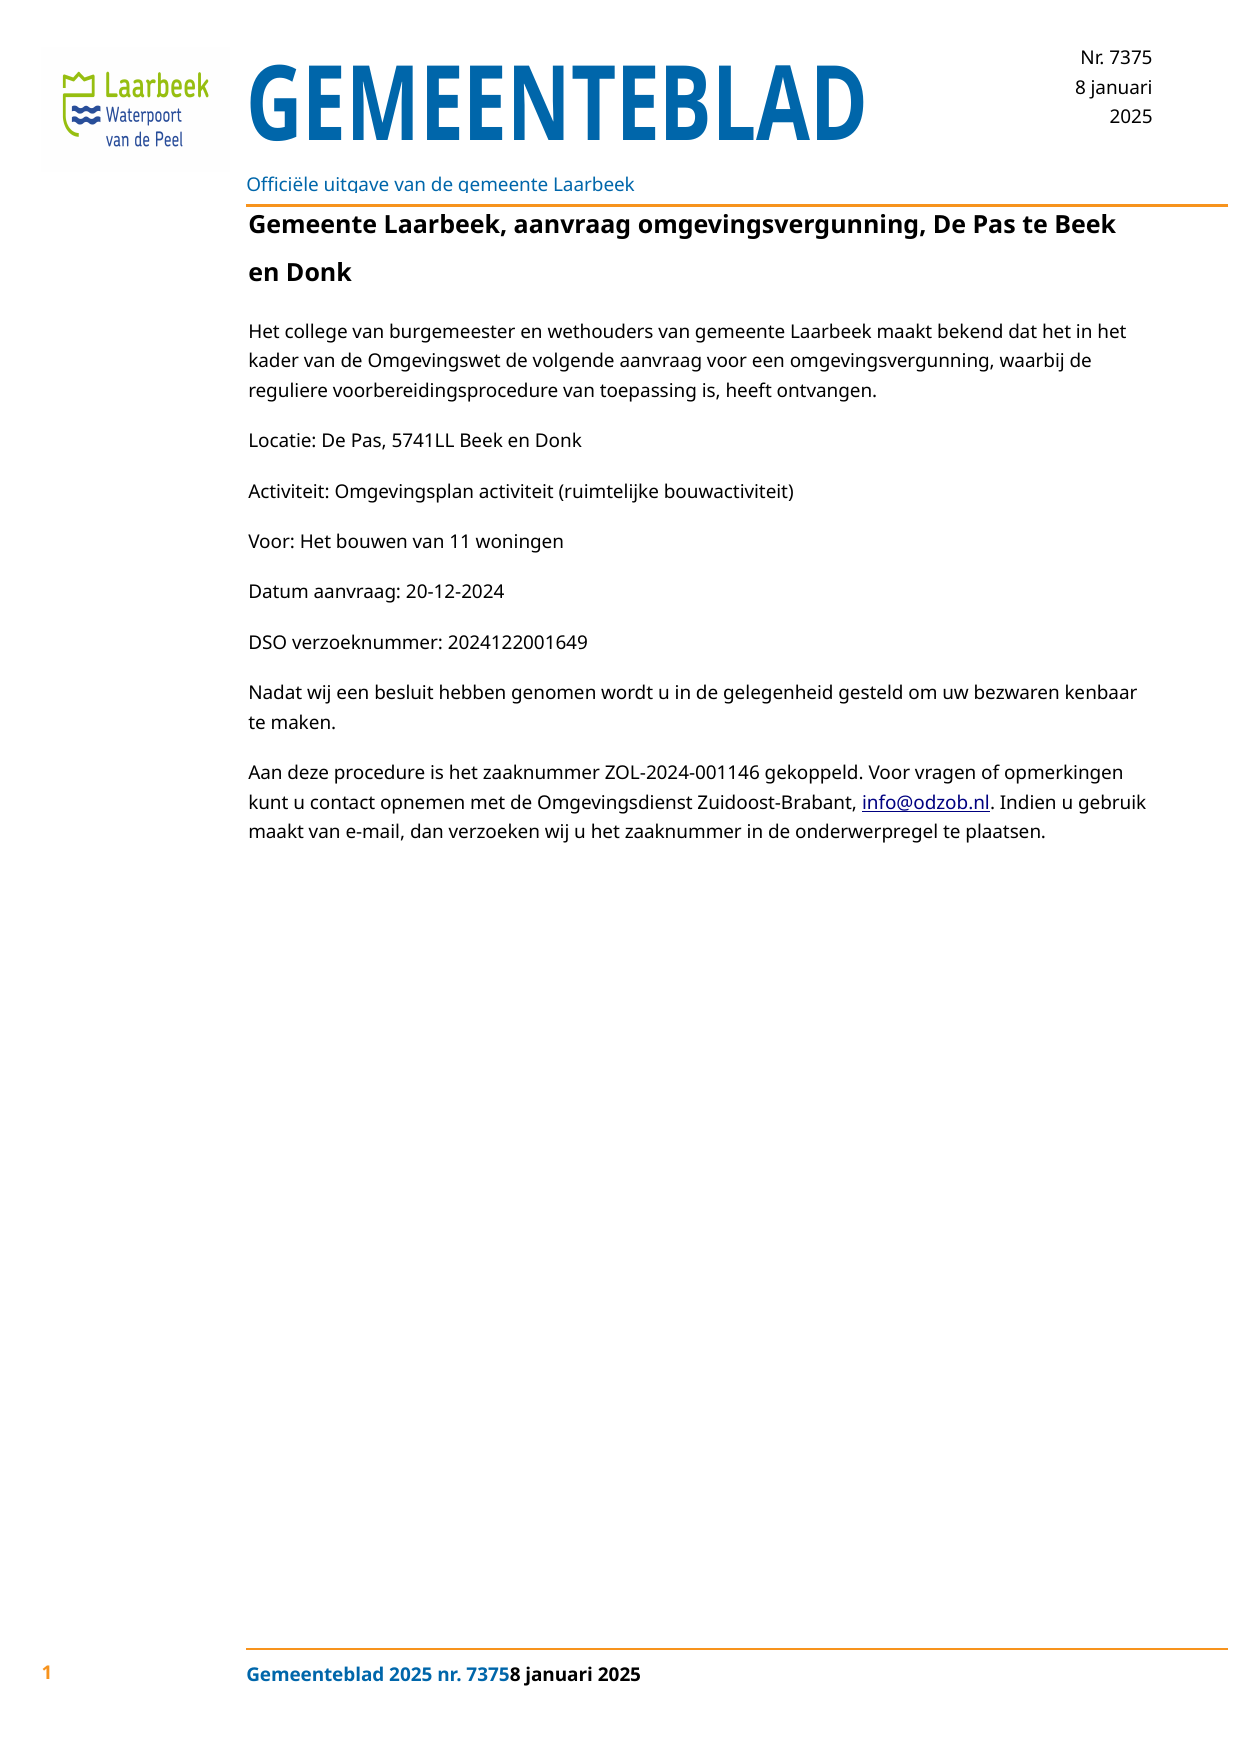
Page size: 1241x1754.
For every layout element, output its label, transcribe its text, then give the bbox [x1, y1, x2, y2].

text Nadat wij een besluit hebben genomen wordt u in de gelegenheid gesteld om uw bezwaren kenbaar te maken. [248, 679, 1152, 735]
text Gemeente Laarbeek, aanvraag omgevingsvergunning, De Pas te Beek en Donk [248, 207, 1152, 288]
text Activiteit: Omgevingsplan activiteit (ruimtelijke bouwactiviteit) [248, 478, 1152, 504]
text Datum aanvraag: 20-12-2024 [248, 579, 1152, 604]
picture [41, 47, 231, 172]
text Het college van burgemeester en wethouders van gemeente Laarbeek maakt bekend dat het in het kader van de Omgevingswet de volgende aanvraag voor een omgevingsvergunning, waarbij de reguliere voorbereidingsprocedure van toepassing is, heeft ontvangen. [248, 318, 1152, 403]
text Voor: Het bouwen van 11 woningen [248, 528, 1152, 554]
text Aan deze procedure is het zaaknummer ZOL-2024-001146 gekoppeld. Voor vragen of opmerkingen kunt u contact opnemen met de Omgevingsdienst Zuidoost-Brabant, info@odzob.nl. Indien u gebruik maakt van e-mail, dan verzoeken wij u het zaaknummer in de onderwerpregel te plaatsen. [248, 759, 1152, 844]
text DSO verzoeknummer: 2024122001649 [248, 629, 1152, 655]
text Locatie: De Pas, 5741LL Beek en Donk [248, 427, 1152, 453]
